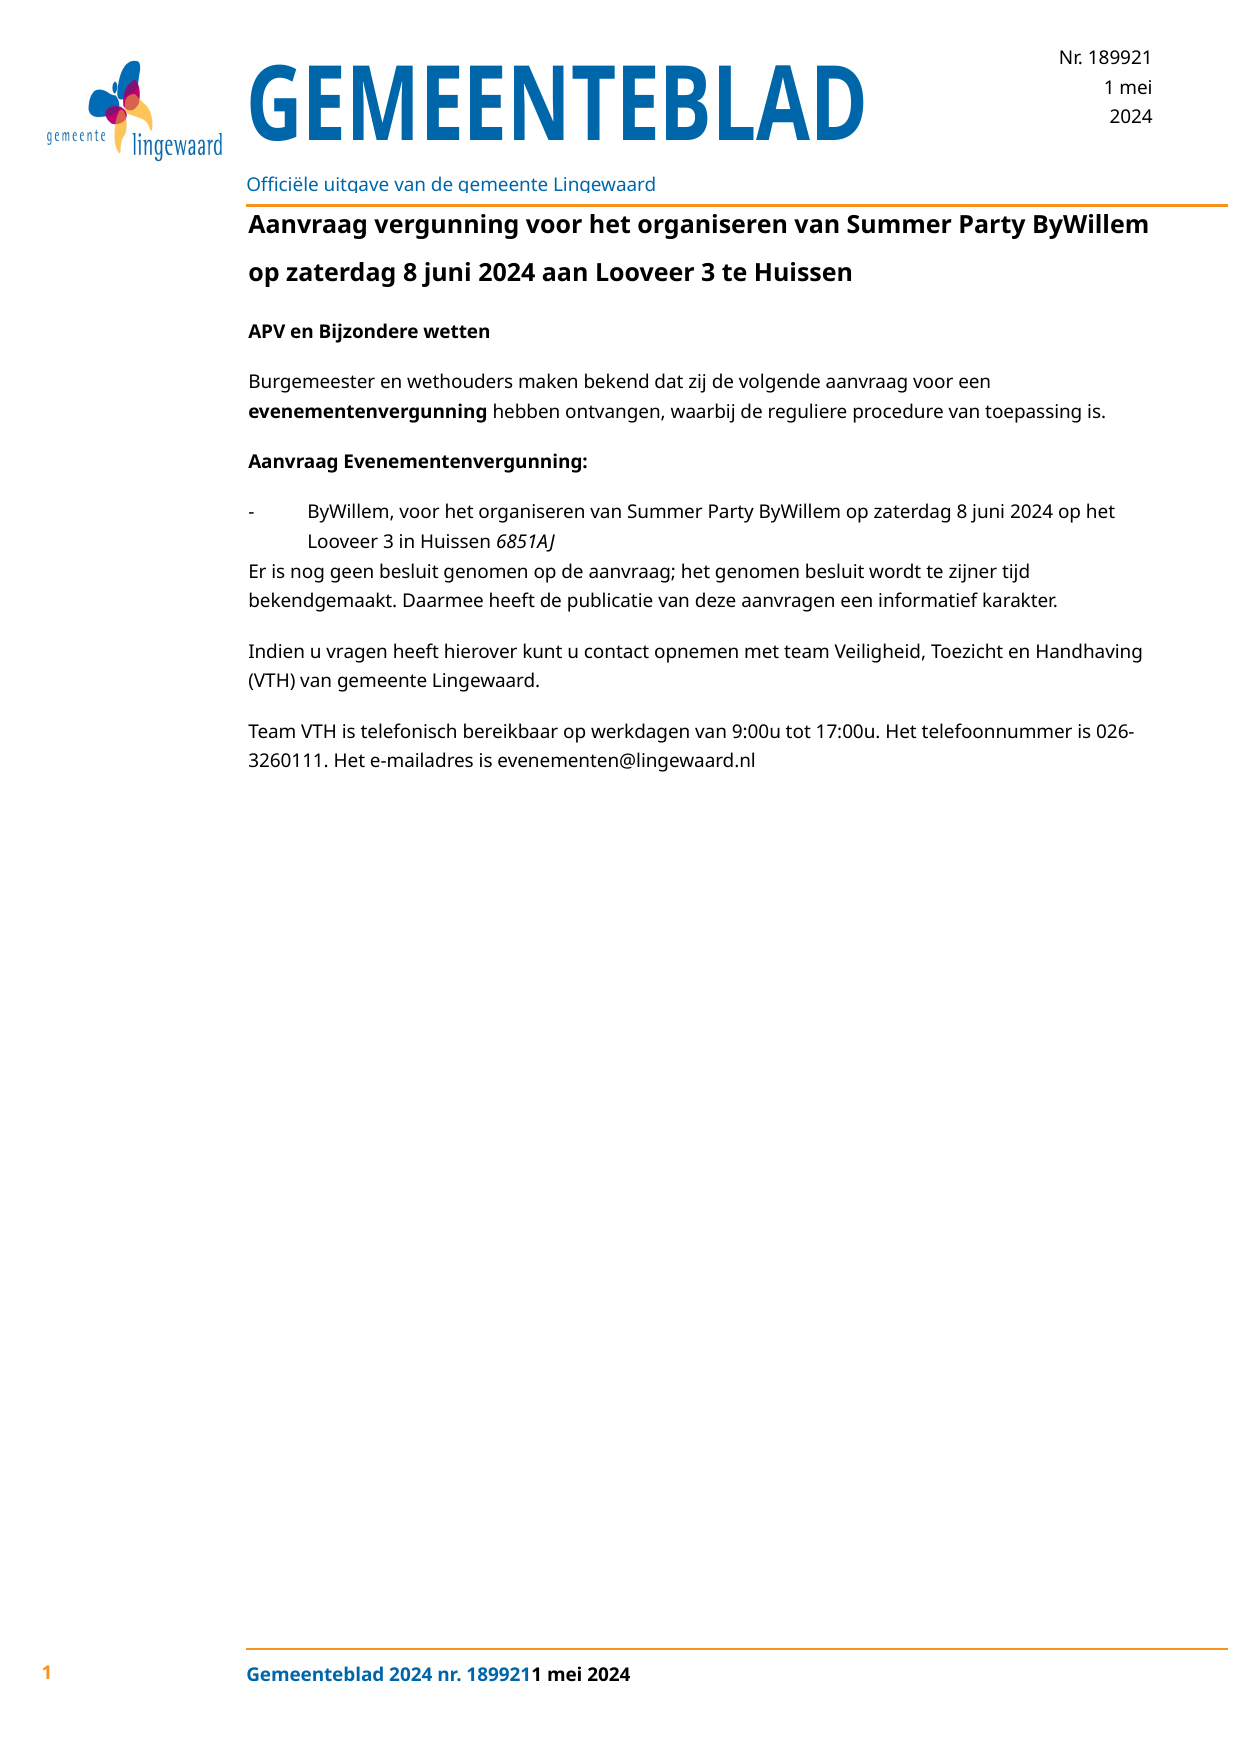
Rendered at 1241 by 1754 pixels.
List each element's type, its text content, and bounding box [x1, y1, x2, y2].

text APV en Bijzondere wetten [248, 318, 1152, 344]
text Team VTH is telefonisch bereikbaar op werkdagen van 9:00u tot 17:00u. Het telefoonnummer is 026-3260111. Het e-mailadres is evenementen@lingewaard.nl [248, 718, 1152, 773]
text Burgemeester en wethouders maken bekend dat zij de volgende aanvraag voor een evenementenvergunning hebben ontvangen, waarbij de reguliere procedure van toepassing is. [248, 368, 1152, 424]
list ByWillem, voor het organiseren van Summer Party ByWillem op zaterdag 8 juni 2024 op het Looveer 3 in Huissen 6851AJ [248, 499, 1152, 554]
text Aanvraag vergunning voor het organiseren van Summer Party ByWillem op zaterdag 8 juni 2024 aan Looveer 3 te Huissen [248, 207, 1152, 288]
text Aanvraag Evenementenvergunning: [248, 448, 1152, 474]
text Indien u vragen heeft hierover kunt u contact opnemen met team Veiligheid, Toezicht en Handhaving (VTH) van gemeente Lingewaard. [248, 638, 1152, 693]
picture [41, 47, 231, 172]
text Er is nog geen besluit genomen op de aanvraag; het genomen besluit wordt te zijner tijd bekendgemaakt. Daarmee heeft de publicatie van deze aanvragen een informatief karakter. [248, 558, 1152, 613]
